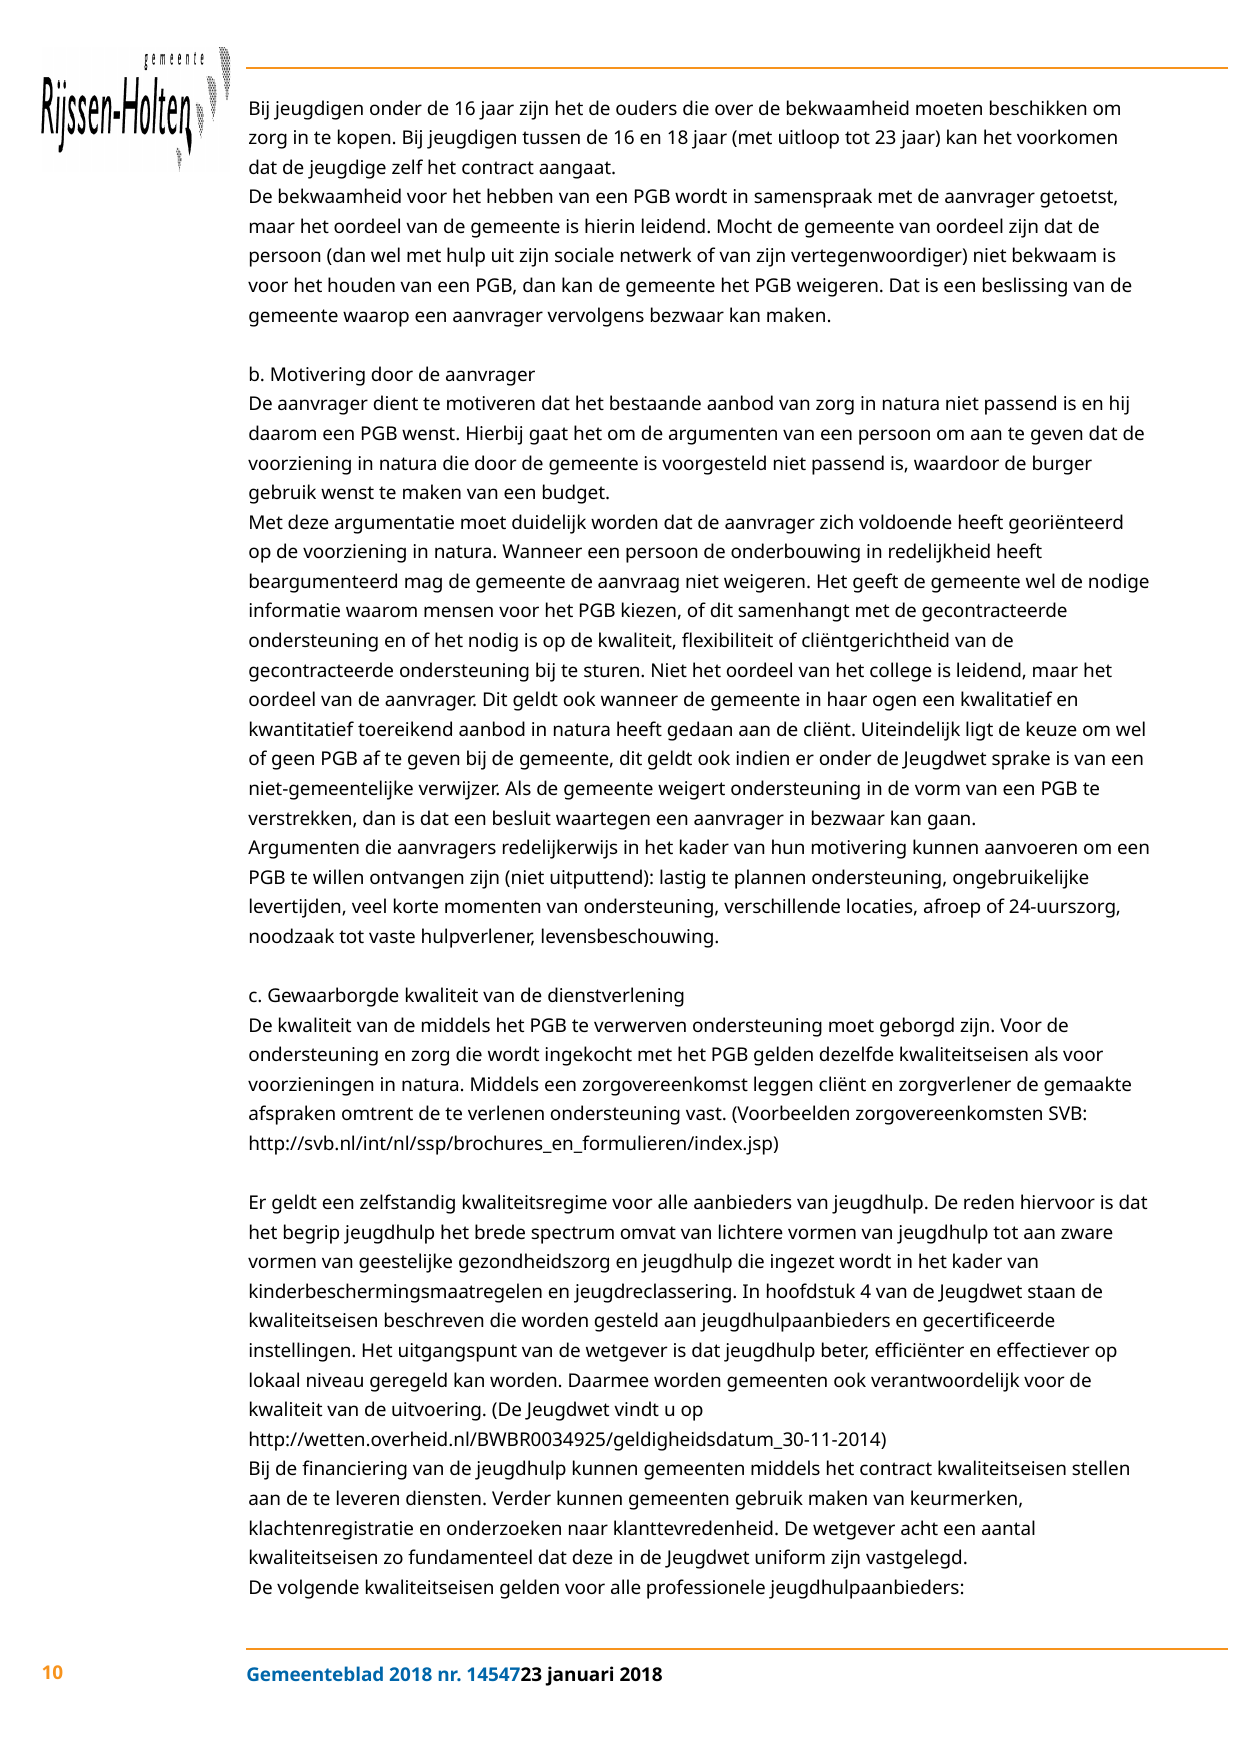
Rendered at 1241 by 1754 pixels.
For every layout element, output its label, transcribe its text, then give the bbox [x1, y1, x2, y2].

text c. Gewaarborgde kwaliteit van de dienstverlening [248, 982, 1152, 1008]
text De kwaliteit van de middels het PGB te verwerven ondersteuning moet geborgd zijn. Voor de ondersteuning en zorg die wordt ingekocht met het PGB gelden dezelfde kwaliteitseisen als voor voorzieningen in natura. Middels een zorgovereenkomst leggen cliënt en zorgverlener de gemaakte afspraken omtrent de te verlenen ondersteuning vast. (Voorbeelden zorgovereenkomsten SVB: http://svb.nl/int/nl/ssp/brochures_en_formulieren/index.jsp) [248, 1012, 1152, 1156]
picture [41, 47, 231, 172]
text Bij jeugdigen onder de 16 jaar zijn het de ouders die over de bekwaamheid moeten beschikken om zorg in te kopen. Bij jeugdigen tussen de 16 en 18 jaar (met uitloop tot 23 jaar) kan het voorkomen dat de jeugdige zelf het contract aangaat. [248, 95, 1152, 180]
text http://wetten.overheid.nl/BWBR0034925/geldigheidsdatum_30-11-2014) [248, 1426, 1152, 1452]
text Met deze argumentatie moet duidelijk worden dat de aanvrager zich voldoende heeft georiënteerd op de voorziening in natura. Wanneer een persoon de onderbouwing in redelijkheid heeft beargumenteerd mag de gemeente de aanvraag niet weigeren. Het geeft de gemeente wel de nodige informatie waarom mensen voor het PGB kiezen, of dit samenhangt met de gecontracteerde ondersteuning en of het nodig is op de kwaliteit, flexibiliteit of cliëntgerichtheid van de gecontracteerde ondersteuning bij te sturen. Niet het oordeel van het college is leidend, maar het oordeel van de aanvrager. Dit geldt ook wanneer de gemeente in haar ogen een kwalitatief en kwantitatief toereikend aanbod in natura heeft gedaan aan de cliënt. Uiteindelijk ligt de keuze om wel of geen PGB af te geven bij de gemeente, dit geldt ook indien er onder de Jeugdwet sprake is van een niet-gemeentelijke verwijzer. Als de gemeente weigert ondersteuning in de vorm van een PGB te verstrekken, dan is dat een besluit waartegen een aanvrager in bezwaar kan gaan. [248, 509, 1152, 831]
text Er geldt een zelfstandig kwaliteitsregime voor alle aanbieders van jeugdhulp. De reden hiervoor is dat het begrip jeugdhulp het brede spectrum omvat van lichtere vormen van jeugdhulp tot aan zware vormen van geestelijke gezondheidszorg en jeugdhulp die ingezet wordt in het kader van kinderbeschermingsmaatregelen en jeugdreclassering. In hoofdstuk 4 van de Jeugdwet staan de kwaliteitseisen beschreven die worden gesteld aan jeugdhulpaanbieders en gecertificeerde instellingen. Het uitgangspunt van de wetgever is dat jeugdhulp beter, efficiënter en effectiever op lokaal niveau geregeld kan worden. Daarmee worden gemeenten ook verantwoordelijk voor de kwaliteit van de uitvoering. (De Jeugdwet vindt u op [248, 1189, 1152, 1422]
text Bij de financiering van de jeugdhulp kunnen gemeenten middels het contract kwaliteitseisen stellen aan de te leveren diensten. Verder kunnen gemeenten gebruik maken van keurmerken, klachtenregistratie en onderzoeken naar klanttevredenheid. De wetgever acht een aantal kwaliteitseisen zo fundamenteel dat deze in de Jeugdwet uniform zijn vastgelegd. [248, 1456, 1152, 1570]
text Argumenten die aanvragers redelijkerwijs in het kader van hun motivering kunnen aanvoeren om een PGB te willen ontvangen zijn (niet uitputtend): lastig te plannen ondersteuning, ongebruikelijke levertijden, veel korte momenten van ondersteuning, verschillende locaties, afroep of 24-uurszorg, noodzaak tot vaste hulpverlener, levensbeschouwing. [248, 834, 1152, 949]
text De bekwaamheid voor het hebben van een PGB wordt in samenspraak met de aanvrager getoetst, maar het oordeel van de gemeente is hierin leidend. Mocht de gemeente van oordeel zijn dat de persoon (dan wel met hulp uit zijn sociale netwerk of van zijn vertegenwoordiger) niet bekwaam is voor het houden van een PGB, dan kan de gemeente het PGB weigeren. Dat is een beslissing van de gemeente waarop een aanvrager vervolgens bezwaar kan maken. [248, 183, 1152, 328]
text De aanvrager dient te motiveren dat het bestaande aanbod van zorg in natura niet passend is en hij daarom een PGB wenst. Hierbij gaat het om de argumenten van een persoon om aan te geven dat de voorziening in natura die door de gemeente is voorgesteld niet passend is, waardoor de burger gebruik wenst te maken van een budget. [248, 391, 1152, 505]
text b. Motivering door de aanvrager [248, 361, 1152, 387]
text De volgende kwaliteitseisen gelden voor alle professionele jeugdhulpaanbieders: [248, 1574, 1152, 1600]
